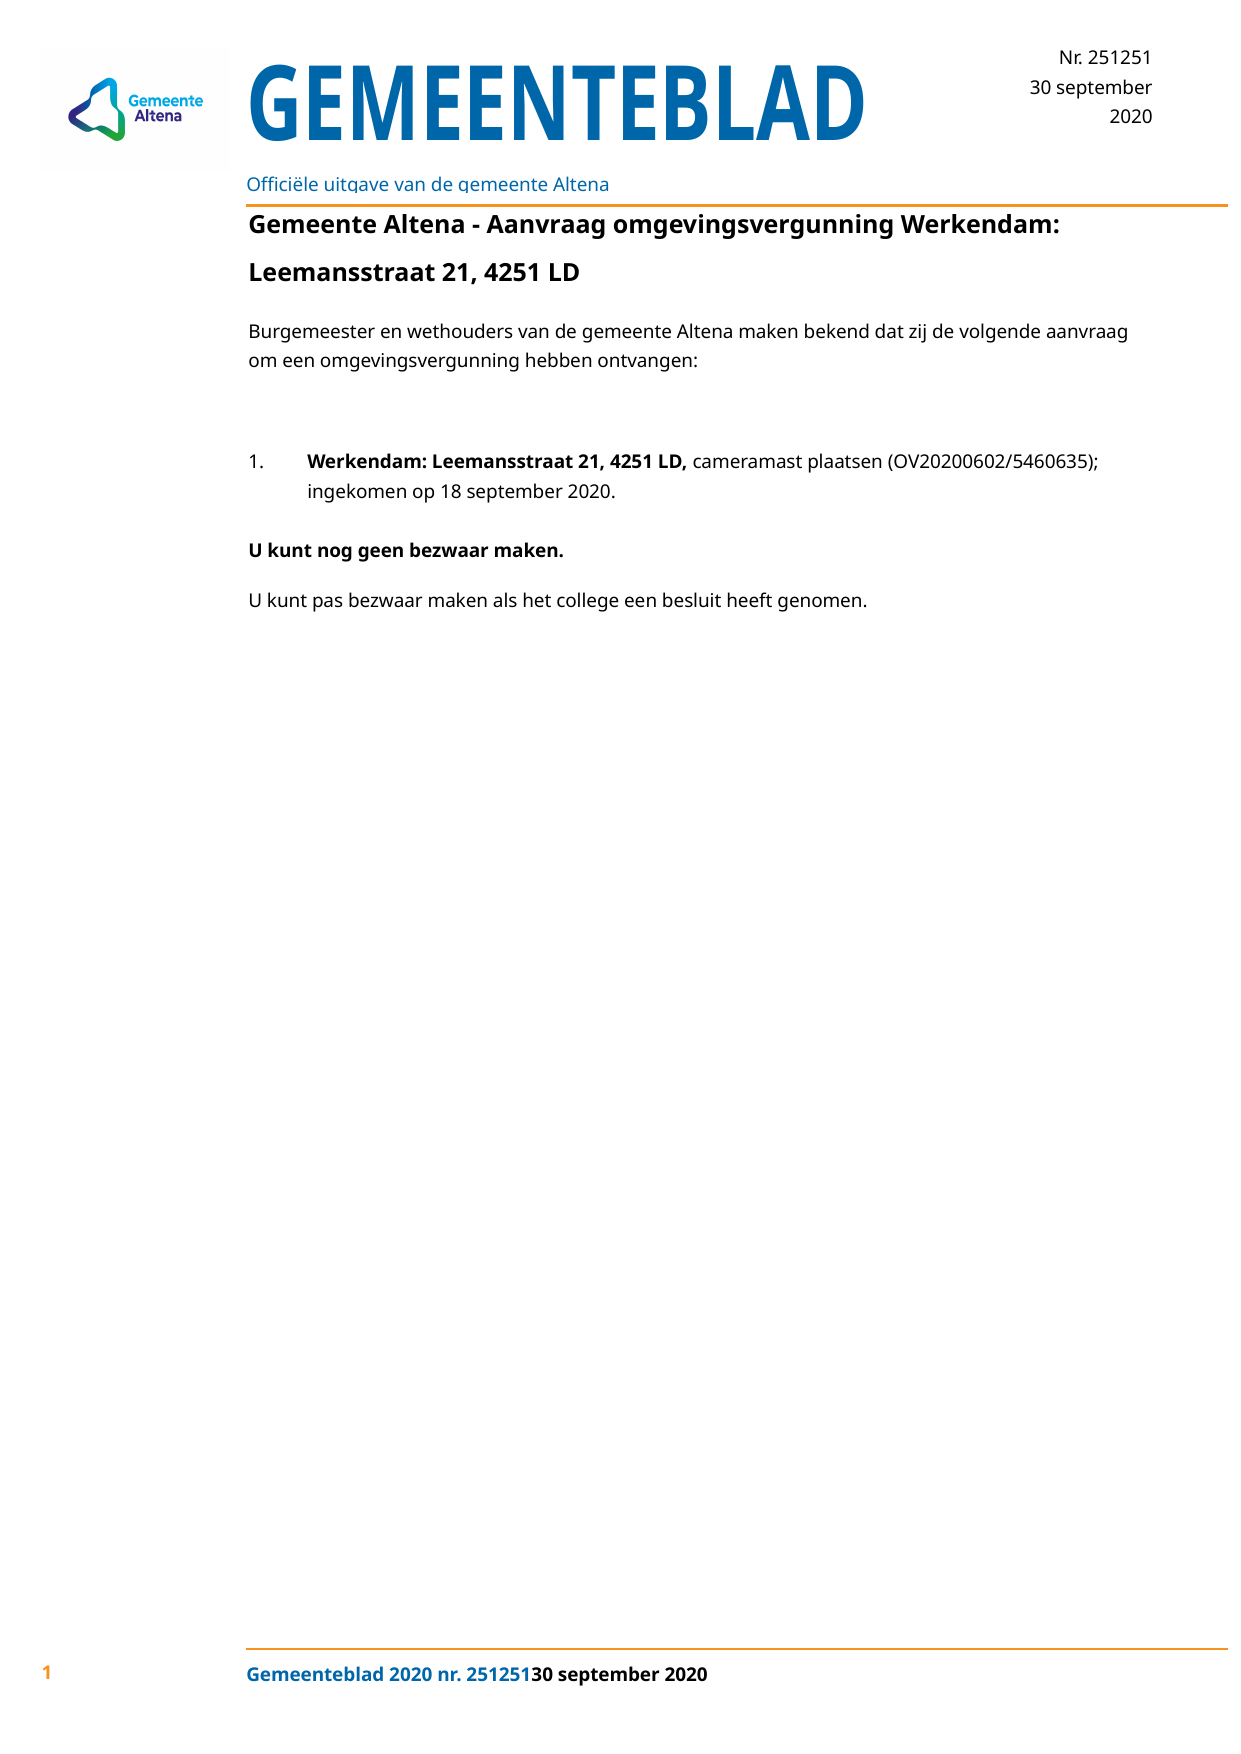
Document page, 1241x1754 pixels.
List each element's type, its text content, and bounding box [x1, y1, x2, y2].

text U kunt nog geen bezwaar maken. [248, 537, 1152, 563]
picture [41, 47, 231, 172]
text Gemeente Altena - Aanvraag omgevingsvergunning Werkendam: Leemansstraat 21, 4251 LD [248, 207, 1152, 288]
text Burgemeester en wethouders van de gemeente Altena maken bekend dat zij de volgende aanvraag om een omgevingsvergunning hebben ontvangen: [248, 318, 1152, 373]
list Werkendam: Leemansstraat 21, 4251 LD, cameramast plaatsen (OV20200602/5460635); ingekomen op 18 september 2020. [248, 448, 1152, 504]
text U kunt pas bezwaar maken als het college een besluit heeft genomen. [248, 587, 1152, 613]
